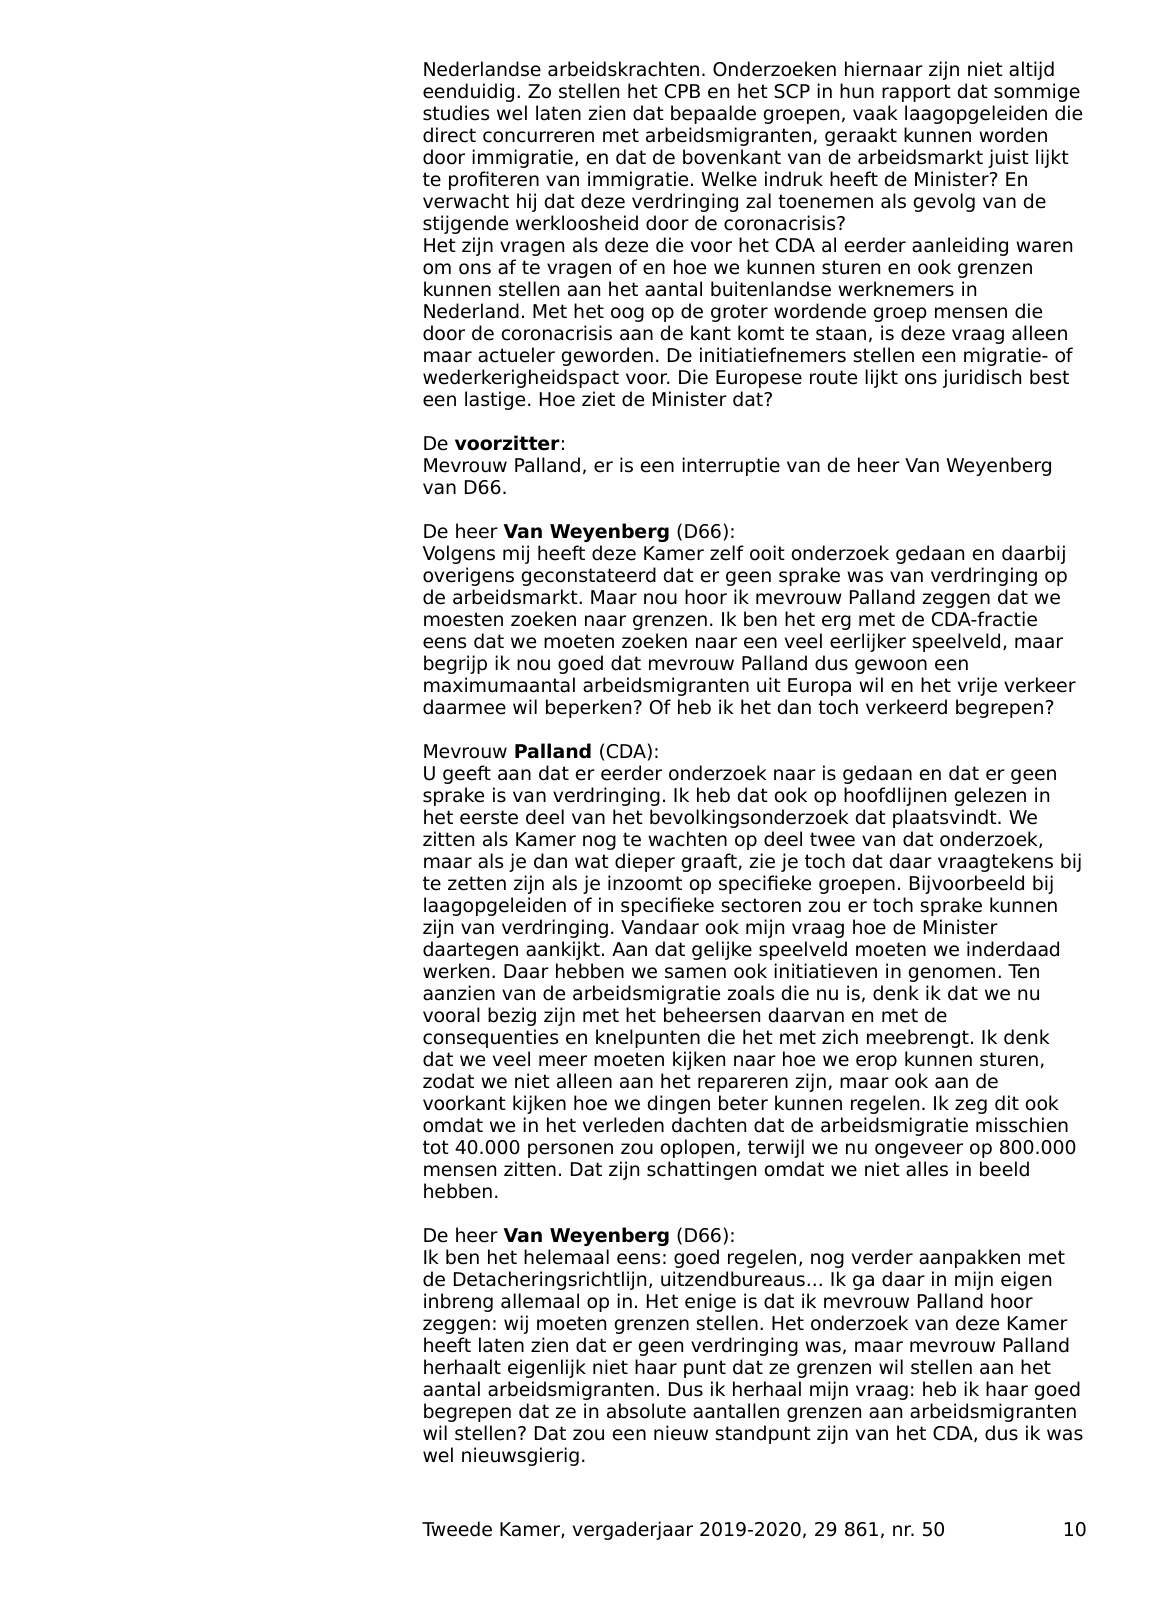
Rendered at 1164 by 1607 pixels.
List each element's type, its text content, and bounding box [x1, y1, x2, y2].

text De voorzitter: [422, 433, 1087, 455]
text Nederlandse arbeidskrachten. Onderzoeken hiernaar zijn niet altijd eenduidig. Zo stellen het CPB en het SCP in hun rapport dat sommige studies wel laten zien dat bepaalde groepen, vaak laagopgeleiden die direct concurreren met arbeidsmigranten, geraakt kunnen worden door immigratie, en dat de bovenkant van de arbeidsmarkt juist lijkt te profiteren van immigratie. Welke indruk heeft de Minister? En verwacht hij dat deze verdringing zal toenemen als gevolg van de stijgende werkloosheid door de coronacrisis? [422, 59, 1087, 235]
text Mevrouw Palland (CDA): [422, 741, 1087, 763]
text Mevrouw Palland, er is een interruptie van de heer Van Weyenberg van D66. [422, 455, 1087, 499]
text Volgens mij heeft deze Kamer zelf ooit onderzoek gedaan en daarbij overigens geconstateerd dat er geen sprake was van verdringing op de arbeidsmarkt. Maar nou hoor ik mevrouw Palland zeggen dat we moesten zoeken naar grenzen. Ik ben het erg met de CDA-fractie eens dat we moeten zoeken naar een veel eerlijker speelveld, maar begrijp ik nou goed dat mevrouw Palland dus gewoon een maximumaantal arbeidsmigranten uit Europa wil en het vrije verkeer daarmee wil beperken? Of heb ik het dan toch verkeerd begrepen? [422, 543, 1087, 719]
text De heer Van Weyenberg (D66): [422, 521, 1087, 543]
text U geeft aan dat er eerder onderzoek naar is gedaan en dat er geen sprake is van verdringing. Ik heb dat ook op hoofdlijnen gelezen in het eerste deel van het bevolkingsonderzoek dat plaatsvindt. We zitten als Kamer nog te wachten op deel twee van dat onderzoek, maar als je dan wat dieper graaft, zie je toch dat daar vraagtekens bij te zetten zijn als je inzoomt op specifieke groepen. Bijvoorbeeld bij laagopgeleiden of in specifieke sectoren zou er toch sprake kunnen zijn van verdringing. Vandaar ook mijn vraag hoe de Minister daartegen aankijkt. Aan dat gelijke speelveld moeten we inderdaad werken. Daar hebben we samen ook initiatieven in genomen. Ten aanzien van de arbeidsmigratie zoals die nu is, denk ik dat we nu vooral bezig zijn met het beheersen daarvan en met de consequenties en knelpunten die het met zich meebrengt. Ik denk dat we veel meer moeten kijken naar hoe we erop kunnen sturen, zodat we niet alleen aan het repareren zijn, maar ook aan de voorkant kijken hoe we dingen beter kunnen regelen. Ik zeg dit ook omdat we in het verleden dachten dat de arbeidsmigratie misschien tot 40.000 personen zou oplopen, terwijl we nu ongeveer op 800.000 mensen zitten. Dat zijn schattingen omdat we niet alles in beeld hebben. [422, 763, 1087, 1203]
text Het zijn vragen als deze die voor het CDA al eerder aanleiding waren om ons af te vragen of en hoe we kunnen sturen en ook grenzen kunnen stellen aan het aantal buitenlandse werknemers in Nederland. Met het oog op de groter wordende groep mensen die door de coronacrisis aan de kant komt te staan, is deze vraag alleen maar actueler geworden. De initiatiefnemers stellen een migratie- of wederkerigheidspact voor. Die Europese route lijkt ons juridisch best een lastige. Hoe ziet de Minister dat? [422, 235, 1087, 411]
text De heer Van Weyenberg (D66): [422, 1225, 1087, 1247]
text Ik ben het helemaal eens: goed regelen, nog verder aanpakken met de Detacheringsrichtlijn, uitzendbureaus... Ik ga daar in mijn eigen inbreng allemaal op in. Het enige is dat ik mevrouw Palland hoor zeggen: wij moeten grenzen stellen. Het onderzoek van deze Kamer heeft laten zien dat er geen verdringing was, maar mevrouw Palland herhaalt eigenlijk niet haar punt dat ze grenzen wil stellen aan het aantal arbeidsmigranten. Dus ik herhaal mijn vraag: heb ik haar goed begrepen dat ze in absolute aantallen grenzen aan arbeidsmigranten wil stellen? Dat zou een nieuw standpunt zijn van het CDA, dus ik was wel nieuwsgierig. [422, 1247, 1087, 1467]
